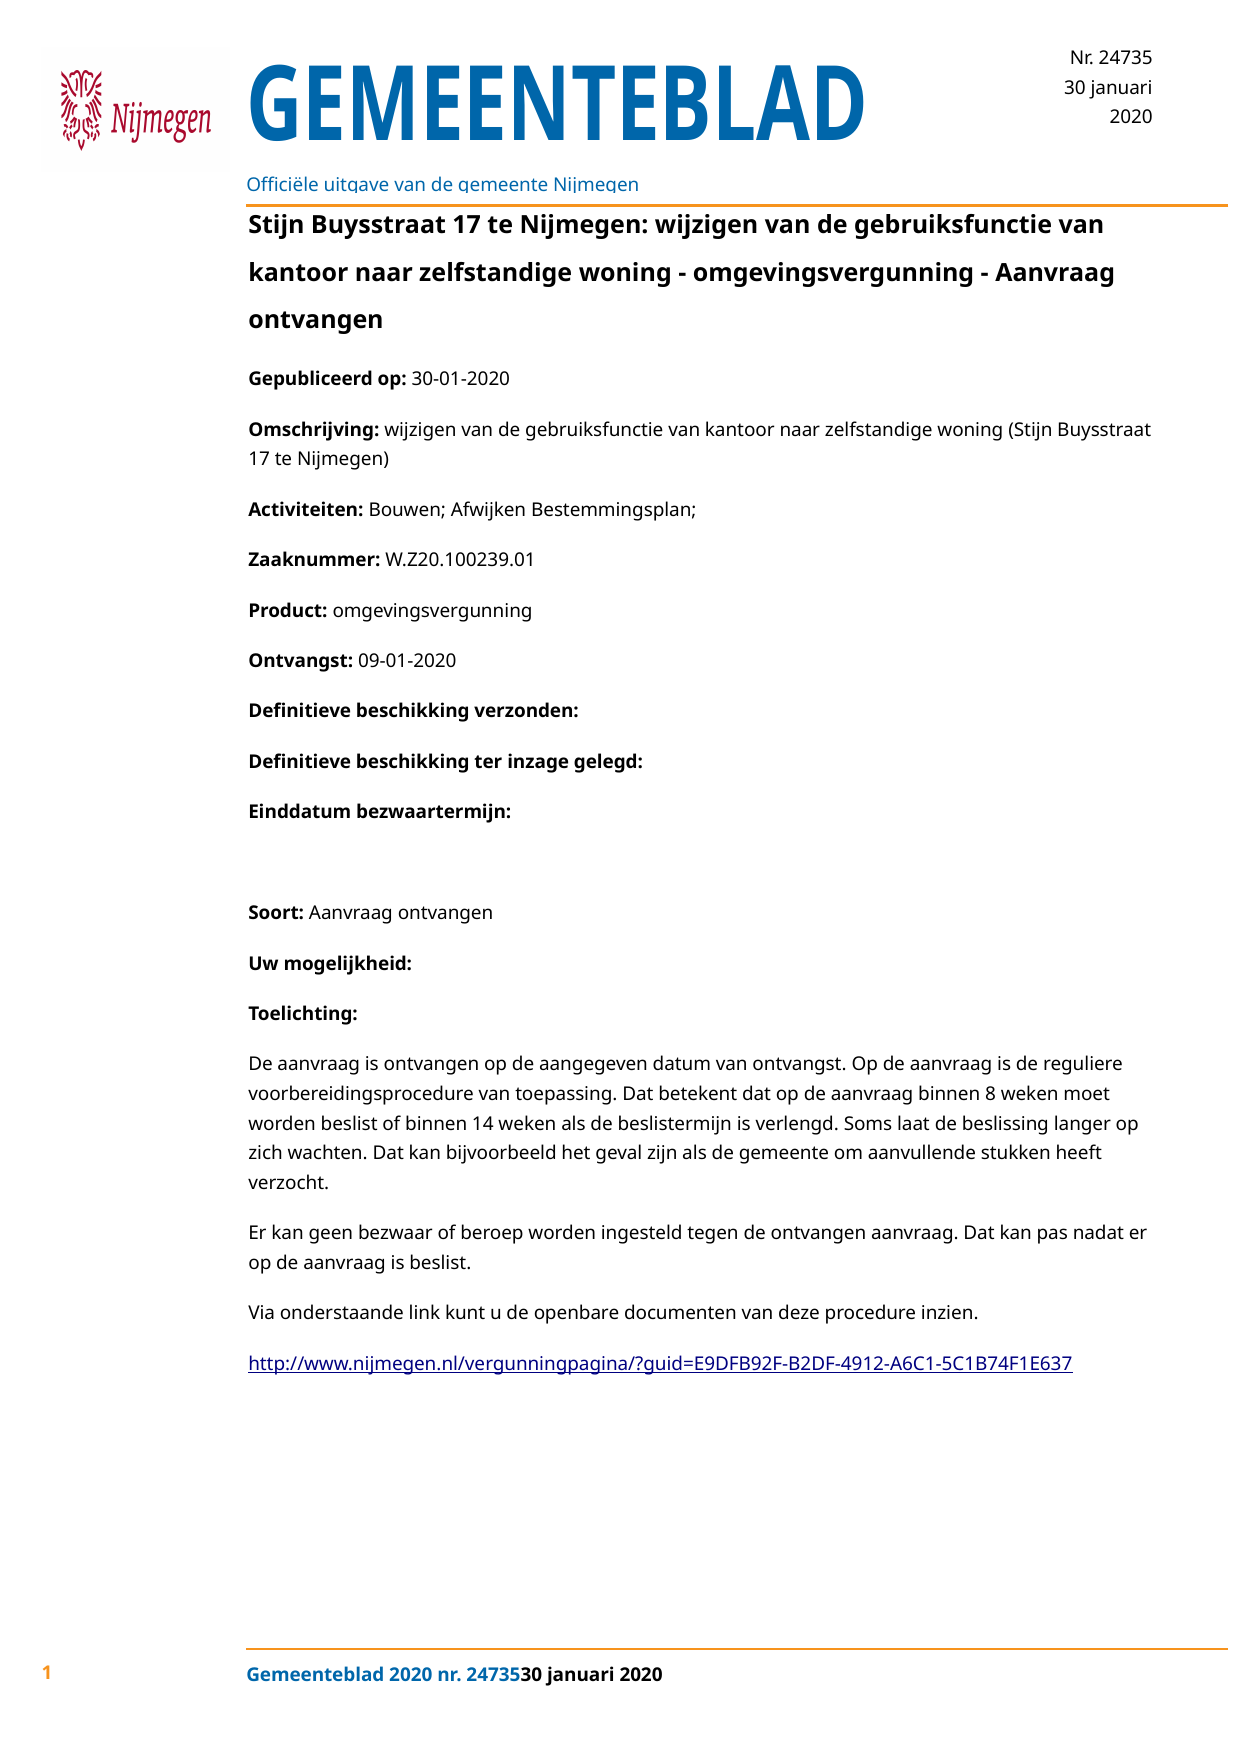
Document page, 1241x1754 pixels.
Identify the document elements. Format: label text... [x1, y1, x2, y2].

text Omschrijving: wijzigen van de gebruiksfunctie van kantoor naar zelfstandige woning (Stijn Buysstraat 17 te Nijmegen) [248, 416, 1152, 471]
text Activiteiten: Bouwen; Afwijken Bestemmingsplan; [248, 496, 1152, 522]
text Er kan geen bezwaar of beroep worden ingesteld tegen de ontvangen aanvraag. Dat kan pas nadat er op de aanvraag is beslist. [248, 1219, 1152, 1274]
text Soort: Aanvraag ontvangen [248, 899, 1152, 925]
text Toelichting: [248, 1000, 1152, 1026]
text http://www.nijmegen.nl/vergunningpagina/?guid=E9DFB92F-B2DF-4912-A6C1-5C1B74F1E637 [248, 1350, 1152, 1375]
text Stijn Buysstraat 17 te Nijmegen: wijzigen van de gebruiksfunctie van kantoor naar zelfstandige woning - omgevingsvergunning - Aanvraag ontvangen [248, 207, 1152, 336]
text Definitieve beschikking ter inzage gelegd: [248, 748, 1152, 774]
text De aanvraag is ontvangen op de aangegeven datum van ontvangst. Op de aanvraag is de reguliere voorbereidingsprocedure van toepassing. Dat betekent dat op de aanvraag binnen 8 weken moet worden beslist of binnen 14 weken als de beslistermijn is verlengd. Soms laat de beslissing langer op zich wachten. Dat kan bijvoorbeeld het geval zijn als de gemeente om aanvullende stukken heeft verzocht. [248, 1051, 1152, 1194]
text Uw mogelijkheid: [248, 950, 1152, 975]
text Gepubliceerd op: 30-01-2020 [248, 366, 1152, 391]
picture [41, 47, 231, 172]
text Definitieve beschikking verzonden: [248, 698, 1152, 723]
text Product: omgevingsvergunning [248, 597, 1152, 622]
text Via onderstaande link kunt u de openbare documenten van deze procedure inzien. [248, 1299, 1152, 1325]
text Zaaknummer: W.Z20.100239.01 [248, 546, 1152, 572]
text Ontvangst: 09-01-2020 [248, 647, 1152, 673]
text Einddatum bezwaartermijn: [248, 798, 1152, 824]
